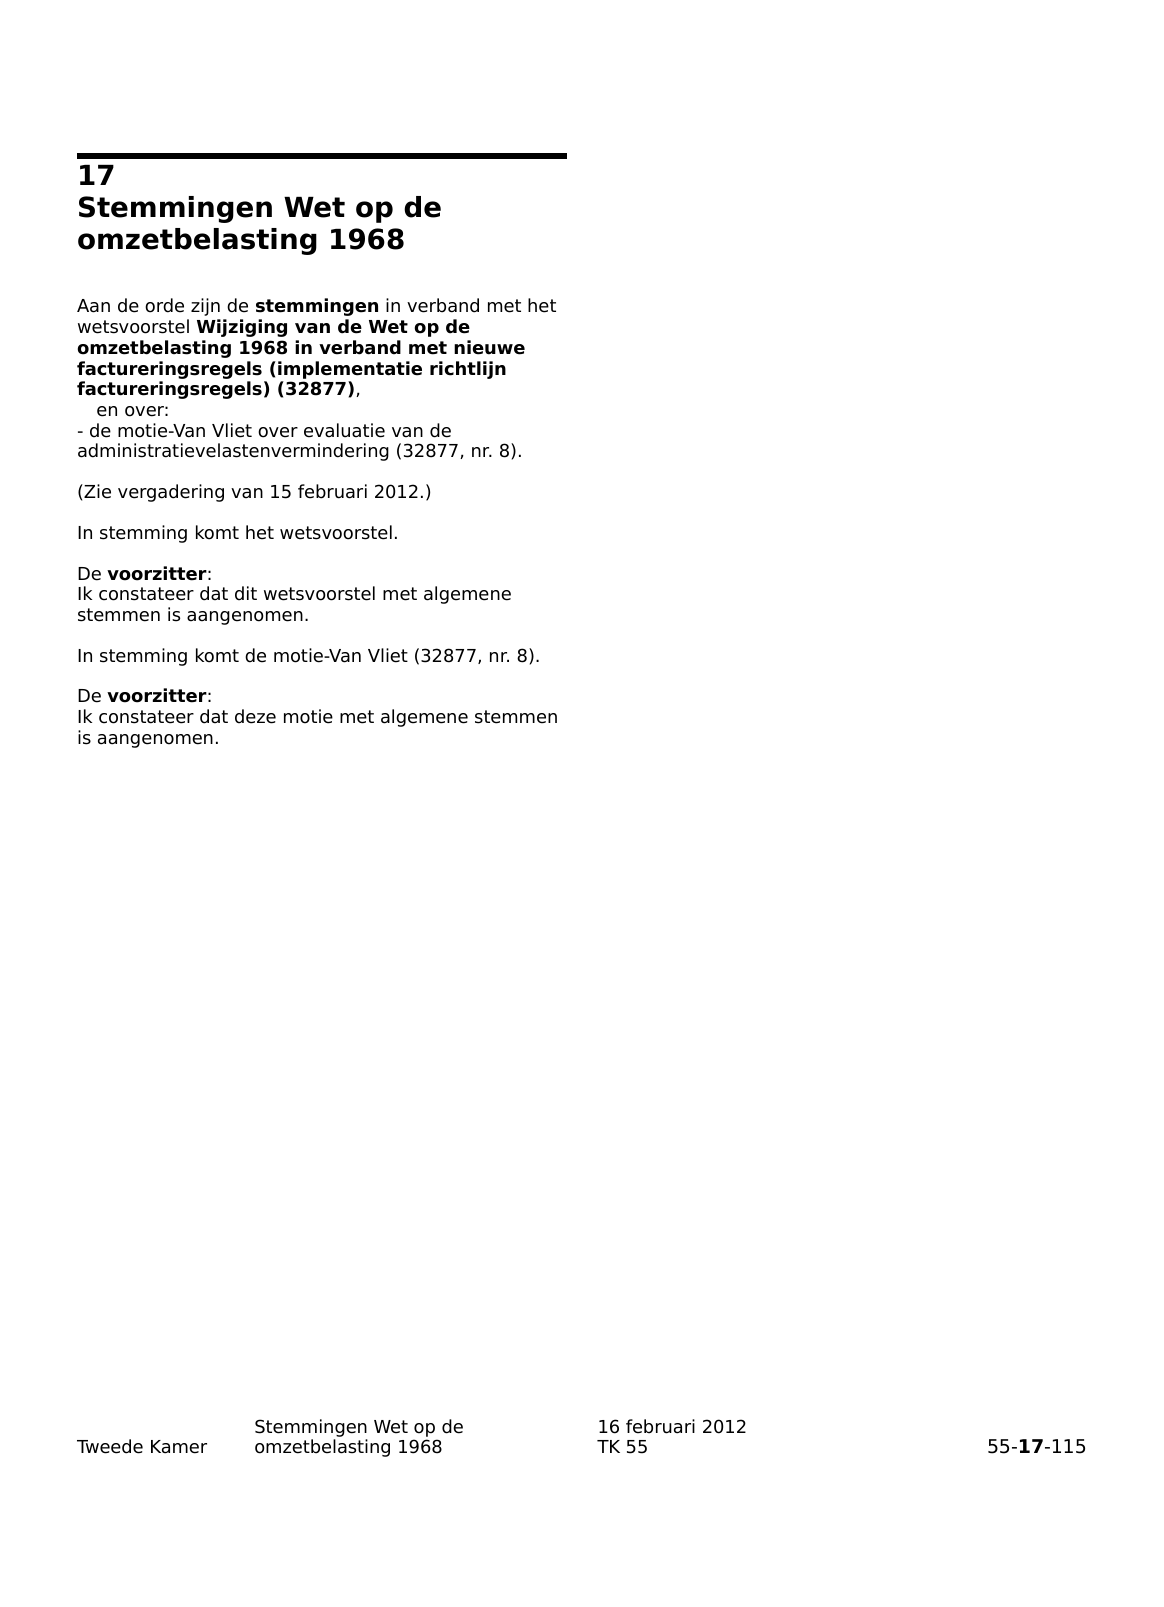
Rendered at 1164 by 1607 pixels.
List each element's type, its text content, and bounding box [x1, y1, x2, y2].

text en over: [77, 400, 567, 421]
text De voorzitter: [77, 563, 567, 584]
text (Zie vergadering van 15 februari 2012.) [77, 482, 567, 503]
text Ik constateer dat dit wetsvoorstel met algemene stemmen is aangenomen. [77, 584, 567, 626]
text De voorzitter: [77, 686, 567, 707]
text Aan de orde zijn de stemmingen in verband met het wetsvoorstel Wijziging van de Wet op de omzetbelasting 1968 in verband met nieuwe factureringsregels (implementatie richtlijn factureringsregels) (32877), [77, 296, 567, 400]
title 17 Stemmingen Wet op de omzetbelasting 1968 [77, 159, 567, 256]
text - de motie-Van Vliet over evaluatie van de administratievelastenvermindering (32877, nr. 8). [77, 421, 567, 462]
text Ik constateer dat deze motie met algemene stemmen is aangenomen. [77, 707, 567, 748]
text In stemming komt het wetsvoorstel. [77, 523, 567, 543]
text In stemming komt de motie-Van Vliet (32877, nr. 8). [77, 646, 567, 666]
